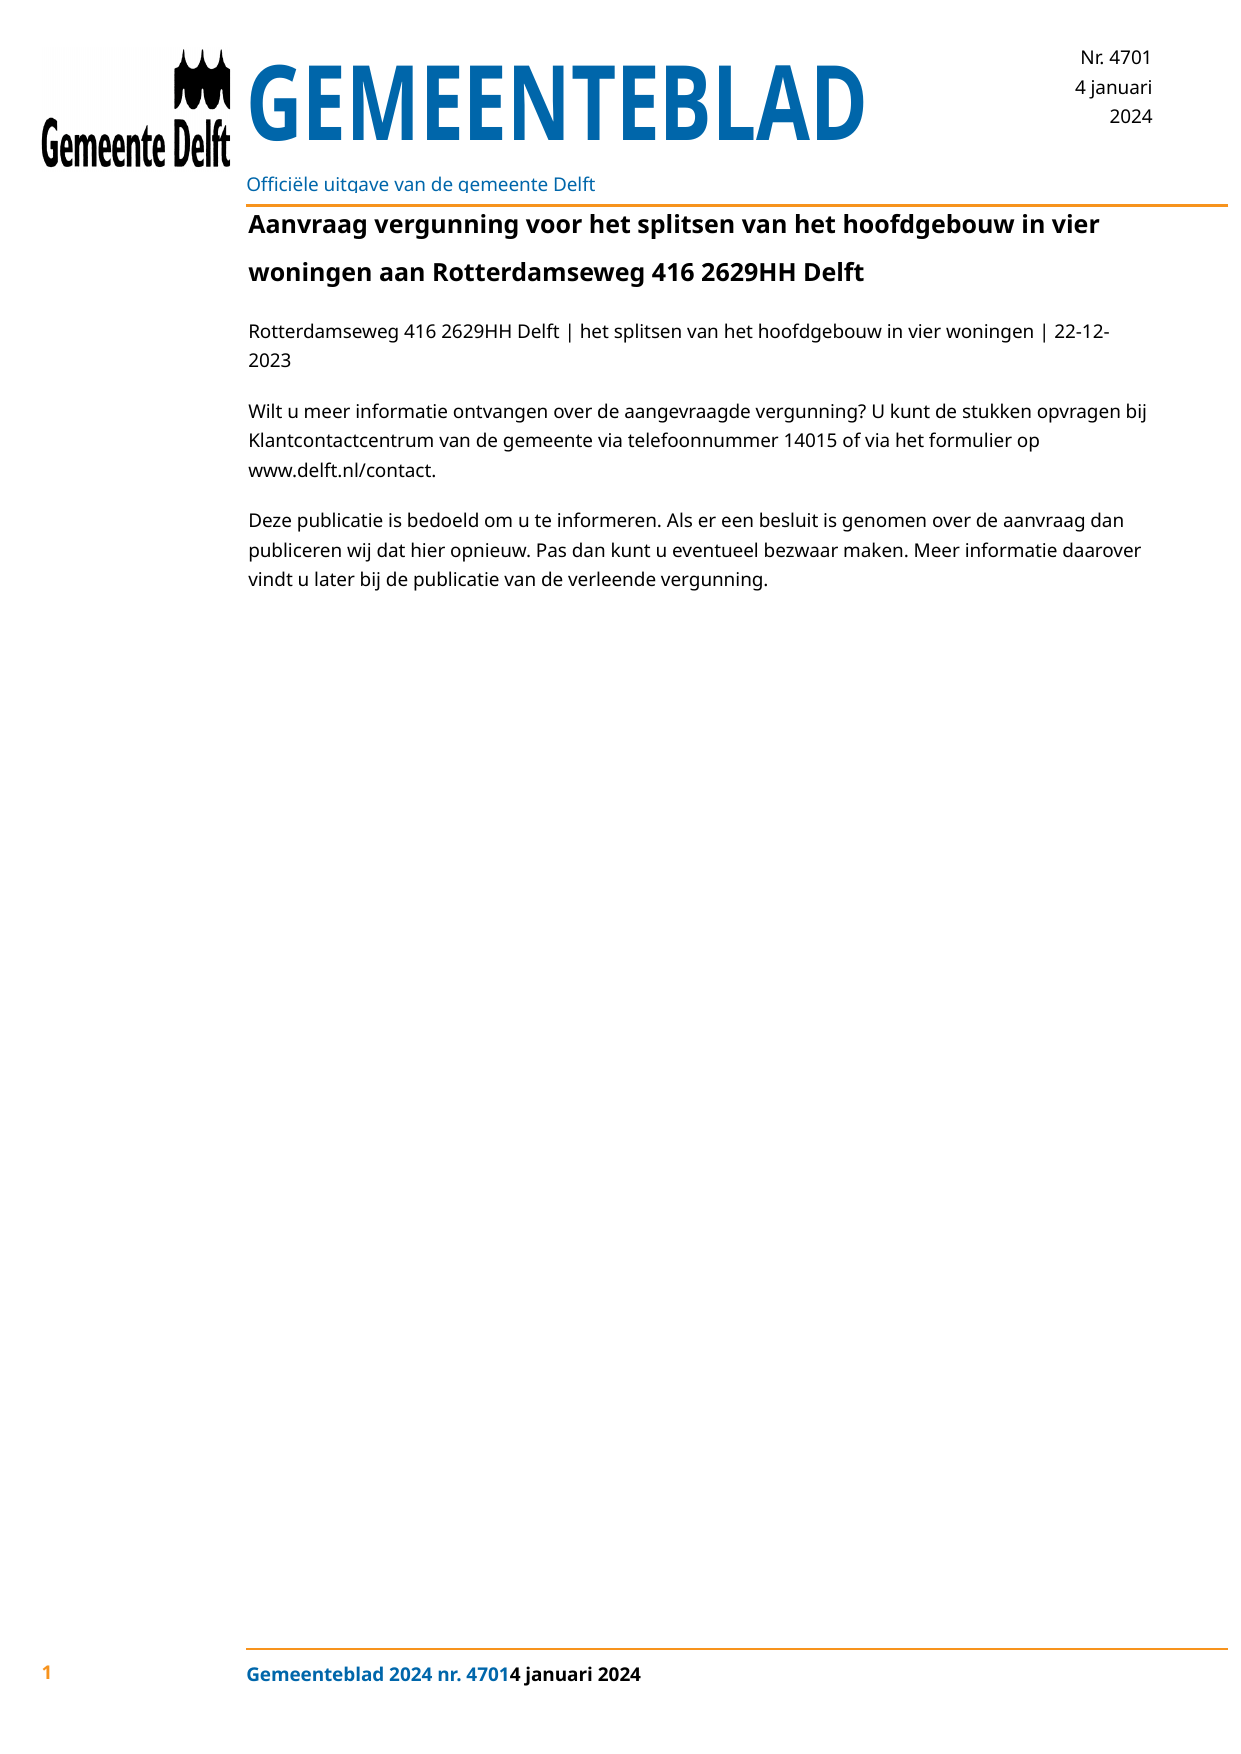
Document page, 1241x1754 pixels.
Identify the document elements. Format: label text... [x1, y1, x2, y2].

text Wilt u meer informatie ontvangen over de aangevraagde vergunning? U kunt de stukken opvragen bij Klantcontactcentrum van de gemeente via telefoonnummer 14015 of via het formulier op www.delft.nl/contact. [248, 398, 1152, 483]
text Deze publicatie is bedoeld om u te informeren. Als er een besluit is genomen over de aanvraag dan publiceren wij dat hier opnieuw. Pas dan kunt u eventueel bezwaar maken. Meer informatie daarover vindt u later bij de publicatie van de verleende vergunning. [248, 507, 1152, 592]
text Aanvraag vergunning voor het splitsen van het hoofdgebouw in vier woningen aan Rotterdamseweg 416 2629HH Delft [248, 207, 1152, 288]
text Rotterdamseweg 416 2629HH Delft | het splitsen van het hoofdgebouw in vier woningen | 22-12-2023 [248, 318, 1152, 373]
picture [41, 47, 231, 172]
